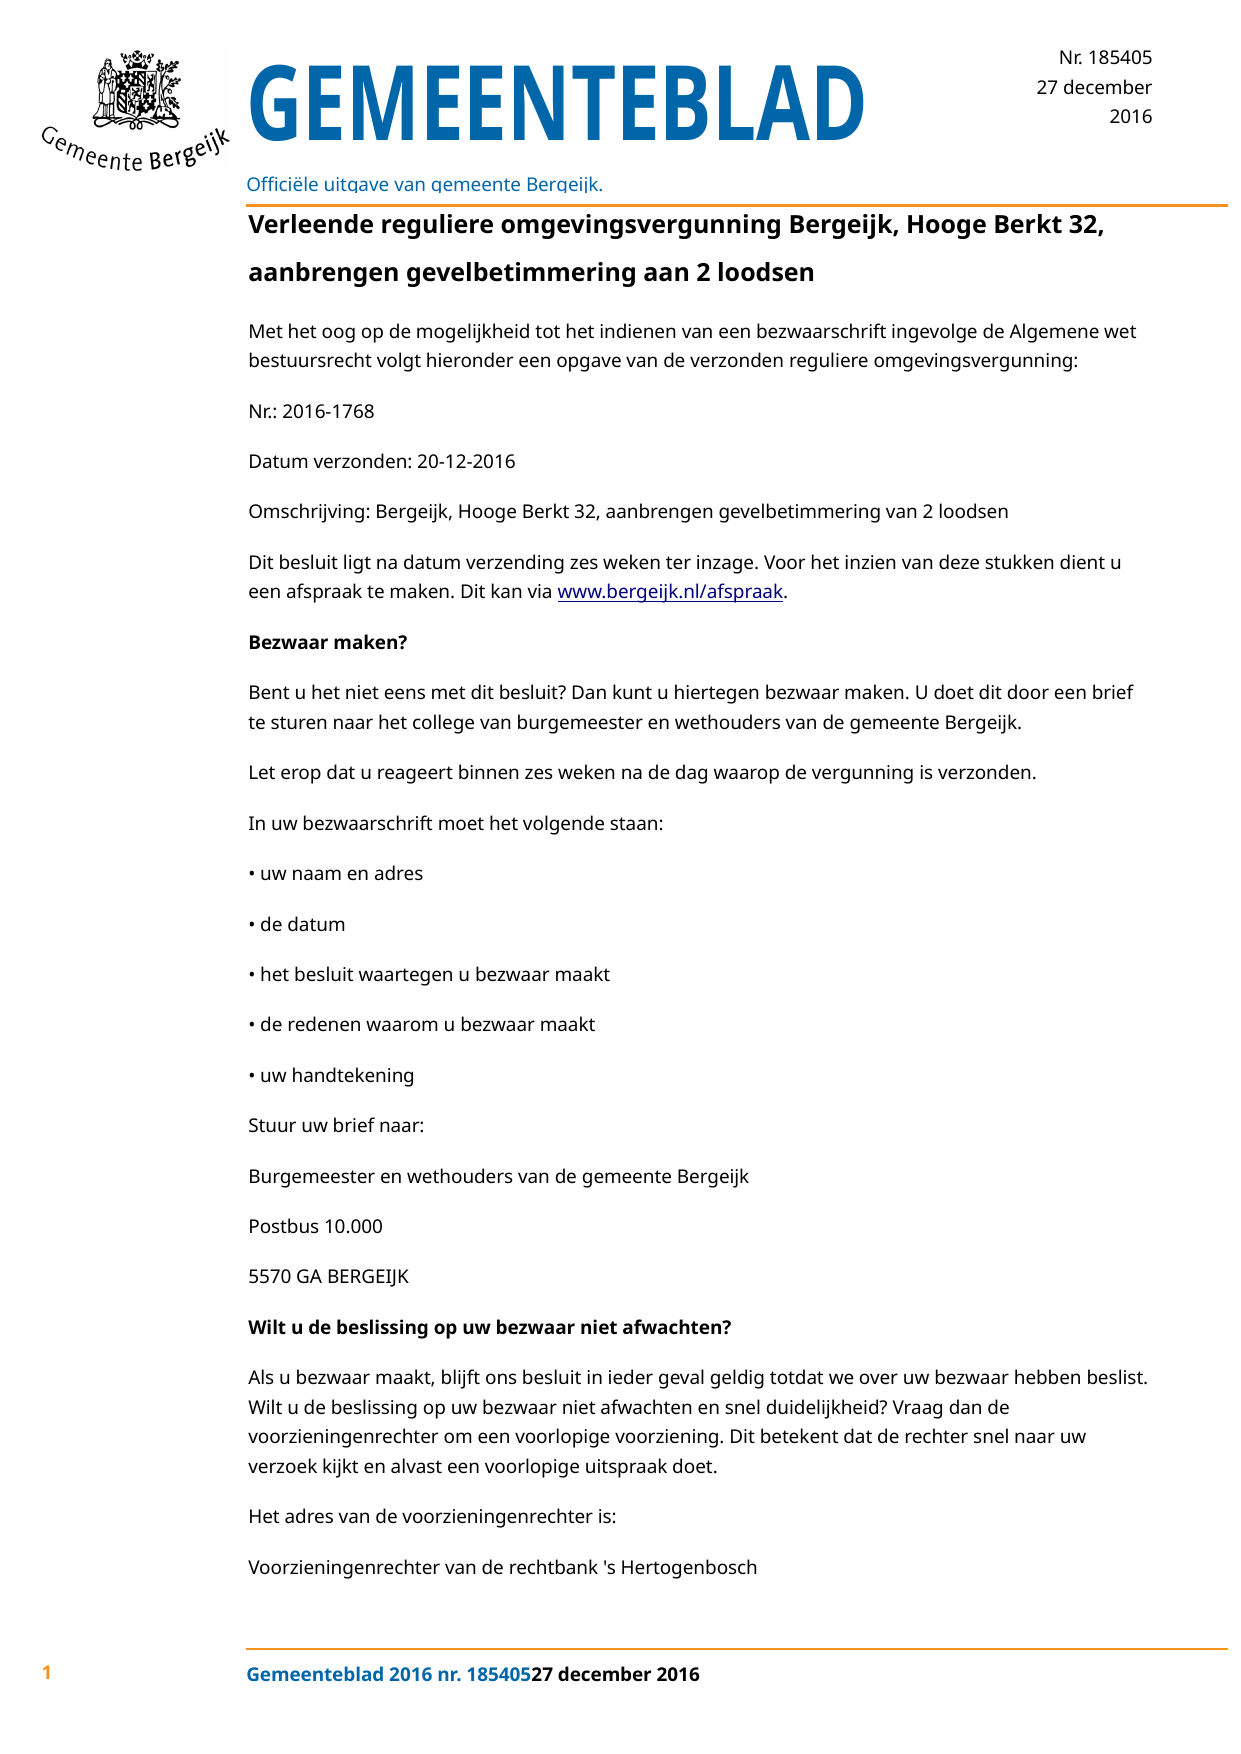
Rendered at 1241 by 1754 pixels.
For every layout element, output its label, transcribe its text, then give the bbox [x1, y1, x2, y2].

text • de redenen waarom u bezwaar maakt [248, 1012, 1152, 1037]
text Dit besluit ligt na datum verzending zes weken ter inzage. Voor het inzien van deze stukken dient u een afspraak te maken. Dit kan via www.bergeijk.nl/afspraak. [248, 549, 1152, 604]
picture [41, 47, 231, 172]
text Verleende reguliere omgevingsvergunning Bergeijk, Hooge Berkt 32, aanbrengen gevelbetimmering aan 2 loodsen [248, 207, 1152, 288]
text Voorzieningenrechter van de rechtbank 's Hertogenbosch [248, 1554, 1152, 1580]
text Omschrijving: Bergeijk, Hooge Berkt 32, aanbrengen gevelbetimmering van 2 loodsen [248, 499, 1152, 524]
text Als u bezwaar maakt, blijft ons besluit in ieder geval geldig totdat we over uw bezwaar hebben beslist. Wilt u de beslissing op uw bezwaar niet afwachten en snel duidelijkheid? Vraag dan de voorzieningenrechter om een voorlopige voorziening. Dit betekent dat de rechter snel naar uw verzoek kijkt en alvast een voorlopige uitspraak doet. [248, 1364, 1152, 1479]
text Met het oog op de mogelijkheid tot het indienen van een bezwaarschrift ingevolge de Algemene wet bestuursrecht volgt hieronder een opgave van de verzonden reguliere omgevingsvergunning: [248, 318, 1152, 373]
text In uw bezwaarschrift moet het volgende staan: [248, 810, 1152, 836]
text Postbus 10.000 [248, 1213, 1152, 1239]
text • uw handtekening [248, 1062, 1152, 1088]
text Het adres van de voorzieningenrechter is: [248, 1504, 1152, 1529]
text • uw naam en adres [248, 860, 1152, 886]
text Datum verzonden: 20-12-2016 [248, 448, 1152, 474]
text Wilt u de beslissing op uw bezwaar niet afwachten? [248, 1314, 1152, 1340]
text Stuur uw brief naar: [248, 1112, 1152, 1138]
text • het besluit waartegen u bezwaar maakt [248, 961, 1152, 987]
text Bezwaar maken? [248, 629, 1152, 655]
text • de datum [248, 911, 1152, 937]
text Let erop dat u reageert binnen zes weken na de dag waarop de vergunning is verzonden. [248, 759, 1152, 785]
text Nr.: 2016-1768 [248, 398, 1152, 424]
text Burgemeester en wethouders van de gemeente Bergeijk [248, 1163, 1152, 1189]
text 5570 GA BERGEIJK [248, 1264, 1152, 1289]
text Bent u het niet eens met dit besluit? Dan kunt u hiertegen bezwaar maken. U doet dit door een brief te sturen naar het college van burgemeester en wethouders van de gemeente Bergeijk. [248, 679, 1152, 735]
